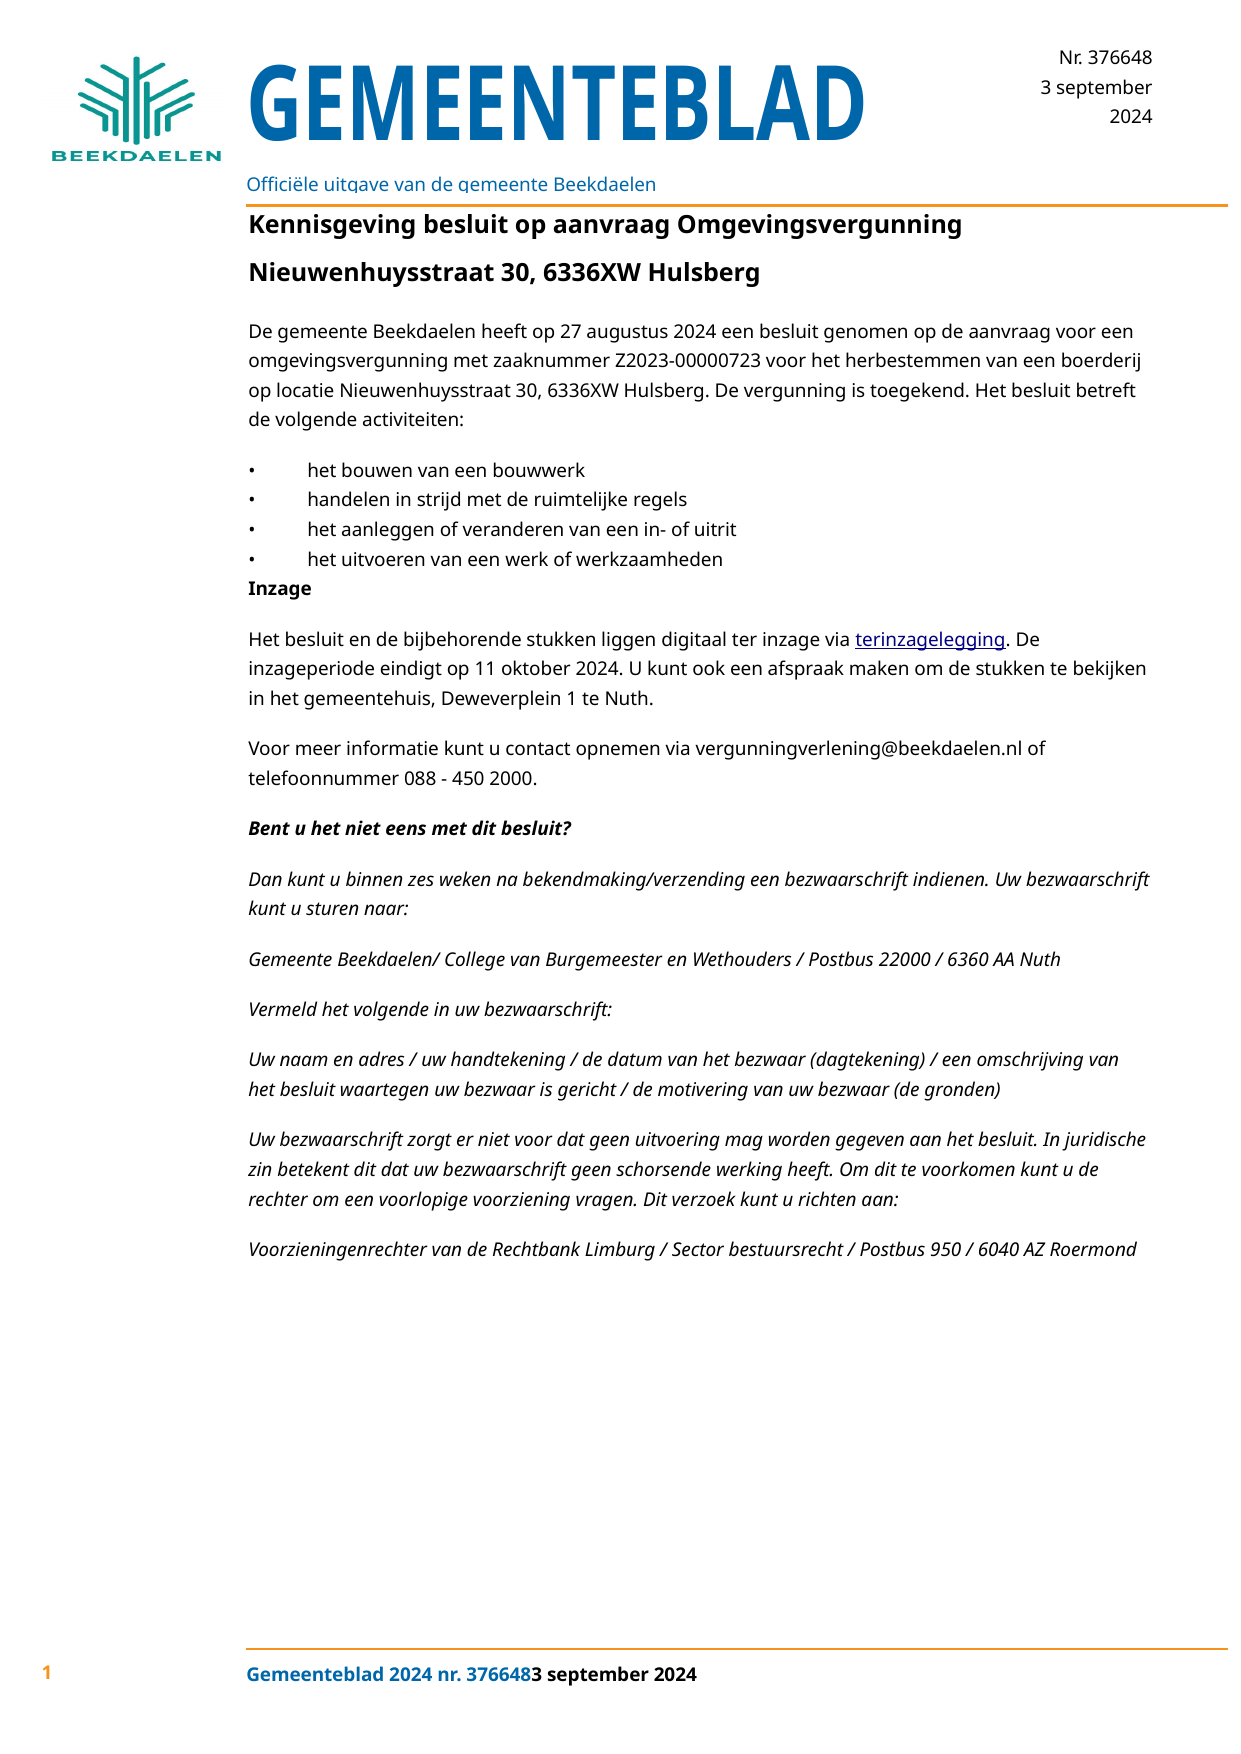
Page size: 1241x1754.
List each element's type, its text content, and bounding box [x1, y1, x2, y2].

text Uw naam en adres / uw handtekening / de datum van het bezwaar (dagtekening) / een omschrijving van het besluit waartegen uw bezwaar is gericht / de motivering van uw bezwaar (de gronden) [248, 1047, 1152, 1102]
text Vermeld het volgende in uw bezwaarschrift: [248, 996, 1152, 1022]
picture [41, 47, 231, 172]
list het bouwen van een bouwwerk [248, 457, 1152, 483]
text Bent u het niet eens met dit besluit? [248, 815, 1152, 841]
list het aanleggen of veranderen van een in- of uitrit [248, 516, 1152, 542]
text De gemeente Beekdaelen heeft op 27 augustus 2024 een besluit genomen op de aanvraag voor een omgevingsvergunning met zaaknummer Z2023-00000723 voor het herbestemmen van een boerderij op locatie Nieuwenhuysstraat 30, 6336XW Hulsberg. De vergunning is toegekend. Het besluit betreft de volgende activiteiten: [248, 318, 1152, 432]
text Voorzieningenrechter van de Rechtbank Limburg / Sector bestuursrecht / Postbus 950 / 6040 AZ Roermond [248, 1236, 1152, 1262]
text Inzage [248, 575, 1152, 601]
list handelen in strijd met de ruimtelijke regels [248, 487, 1152, 512]
text Kennisgeving besluit op aanvraag Omgevingsvergunning Nieuwenhuysstraat 30, 6336XW Hulsberg [248, 207, 1152, 288]
text Dan kunt u binnen zes weken na bekendmaking/verzending een bezwaarschrift indienen. Uw bezwaarschrift kunt u sturen naar: [248, 866, 1152, 921]
list het uitvoeren van een werk of werkzaamheden [248, 546, 1152, 572]
text Uw bezwaarschrift zorgt er niet voor dat geen uitvoering mag worden gegeven aan het besluit. In juridische zin betekent dit dat uw bezwaarschrift geen schorsende werking heeft. Om dit te voorkomen kunt u de rechter om een voorlopige voorziening vragen. Dit verzoek kunt u richten aan: [248, 1127, 1152, 1212]
text Voor meer informatie kunt u contact opnemen via vergunningverlening@beekdaelen.nl of telefoonnummer 088 - 450 2000. [248, 735, 1152, 791]
text Gemeente Beekdaelen/ College van Burgemeester en Wethouders / Postbus 22000 / 6360 AA Nuth [248, 946, 1152, 972]
text Het besluit en de bijbehorende stukken liggen digitaal ter inzage via terinzagelegging. De inzageperiode eindigt op 11 oktober 2024. U kunt ook een afspraak maken om de stukken te bekijken in het gemeentehuis, Deweverplein 1 te Nuth. [248, 626, 1152, 711]
